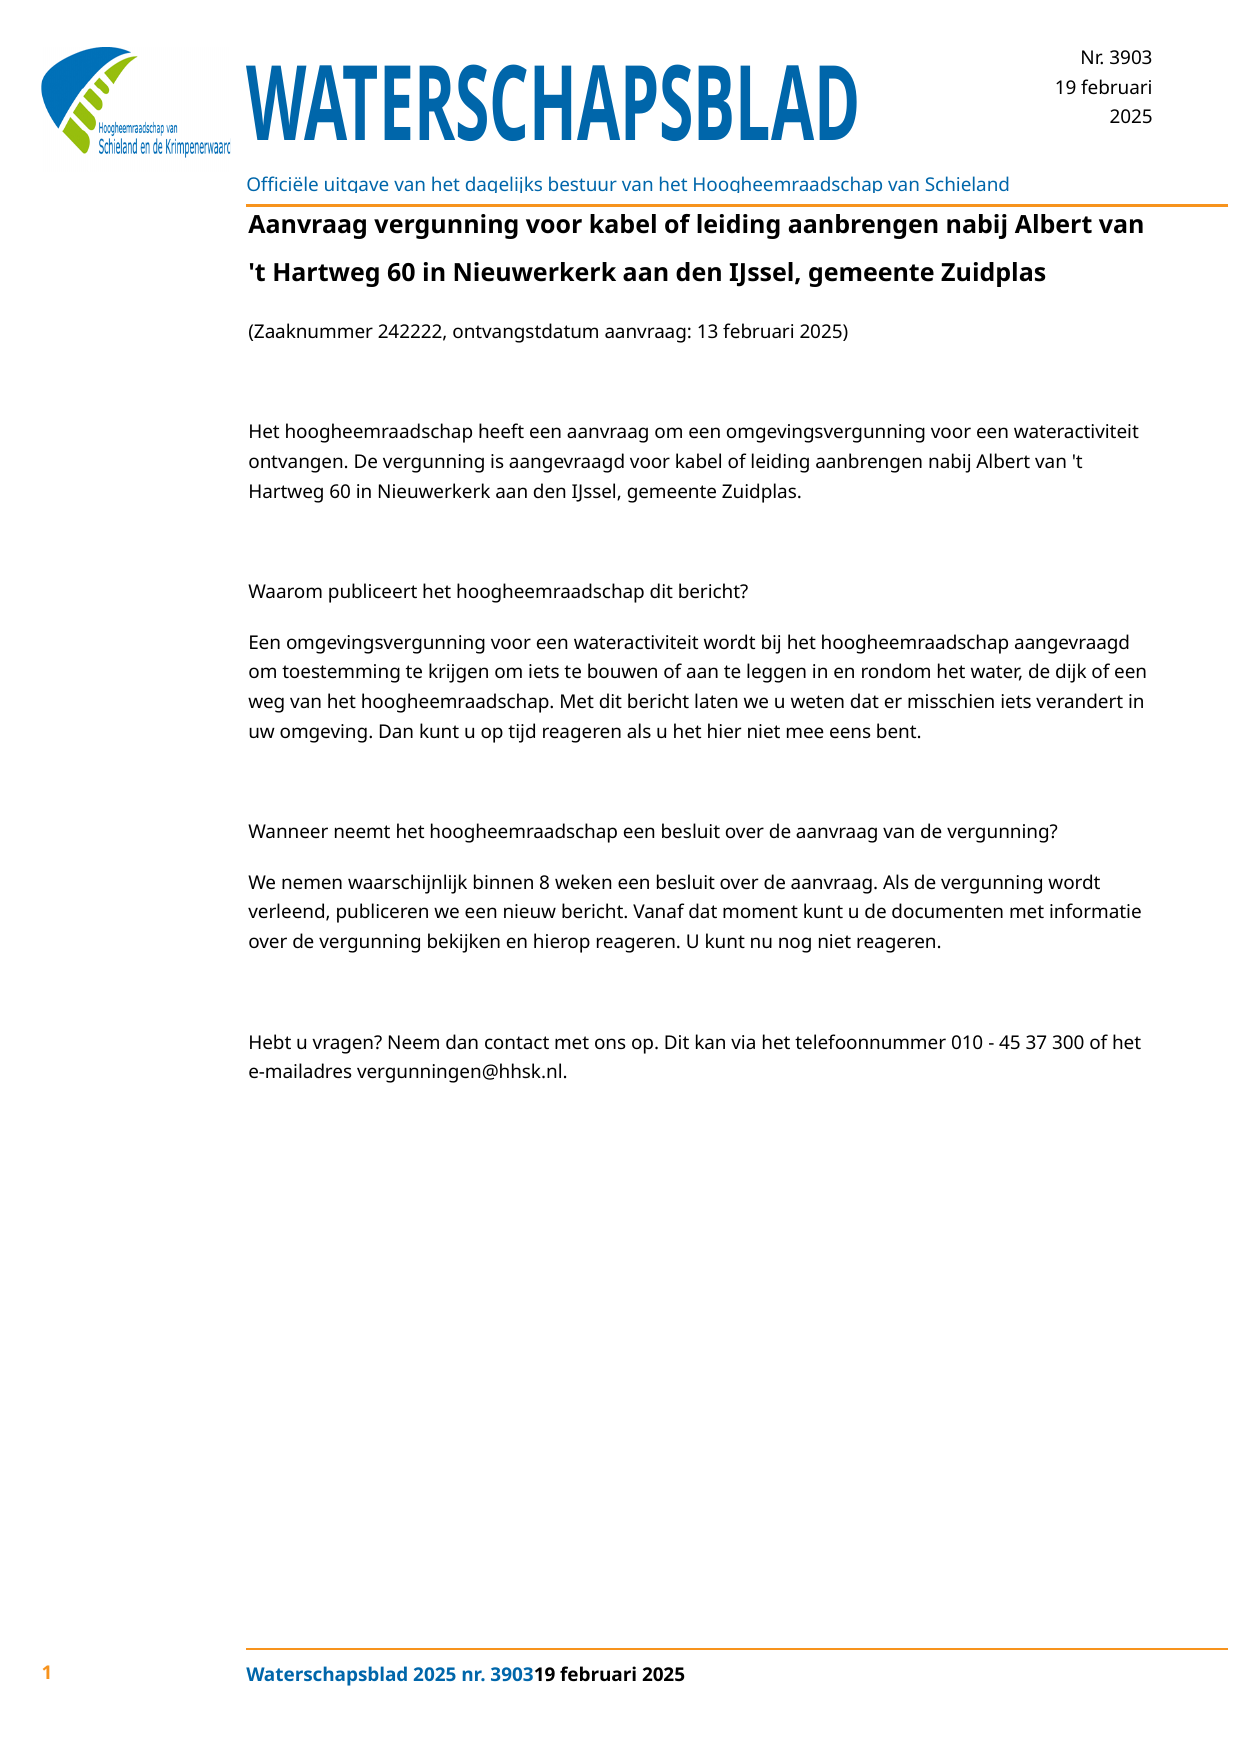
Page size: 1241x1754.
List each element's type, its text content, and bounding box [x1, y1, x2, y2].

text Aanvraag vergunning voor kabel of leiding aanbrengen nabij Albert van 't Hartweg 60 in Nieuwerkerk aan den IJssel, gemeente Zuidplas [248, 207, 1152, 288]
text Wanneer neemt het hoogheemraadschap een besluit over de aanvraag van de vergunning? [248, 819, 1152, 844]
text Het hoogheemraadschap heeft een aanvraag om een omgevingsvergunning voor een wateractiviteit ontvangen. De vergunning is aangevraagd voor kabel of leiding aanbrengen nabij Albert van 't Hartweg 60 in Nieuwerkerk aan den IJssel, gemeente Zuidplas. [248, 419, 1152, 504]
text (Zaaknummer 242222, ontvangstdatum aanvraag: 13 februari 2025) [248, 318, 1152, 344]
text Hebt u vragen? Neem dan contact met ons op. Dit kan via het telefoonnummer 010 - 45 37 300 of het e-mailadres vergunningen@hhsk.nl. [248, 1029, 1152, 1084]
text Waarom publiceert het hoogheemraadschap dit bericht? [248, 579, 1152, 604]
text Een omgevingsvergunning voor een wateractiviteit wordt bij het hoogheemraadschap aangevraagd om toestemming te krijgen om iets te bouwen of aan te leggen in en rondom het water, de dijk of een weg van het hoogheemraadschap. Met dit bericht laten we u weten dat er misschien iets verandert in uw omgeving. Dan kunt u op tijd reageren als u het hier niet mee eens bent. [248, 629, 1152, 744]
picture [41, 47, 231, 172]
text We nemen waarschijnlijk binnen 8 weken een besluit over de aanvraag. Als de vergunning wordt verleend, publiceren we een nieuw bericht. Vanaf dat moment kunt u de documenten met informatie over de vergunning bekijken en hierop reageren. U kunt nu nog niet reageren. [248, 869, 1152, 954]
